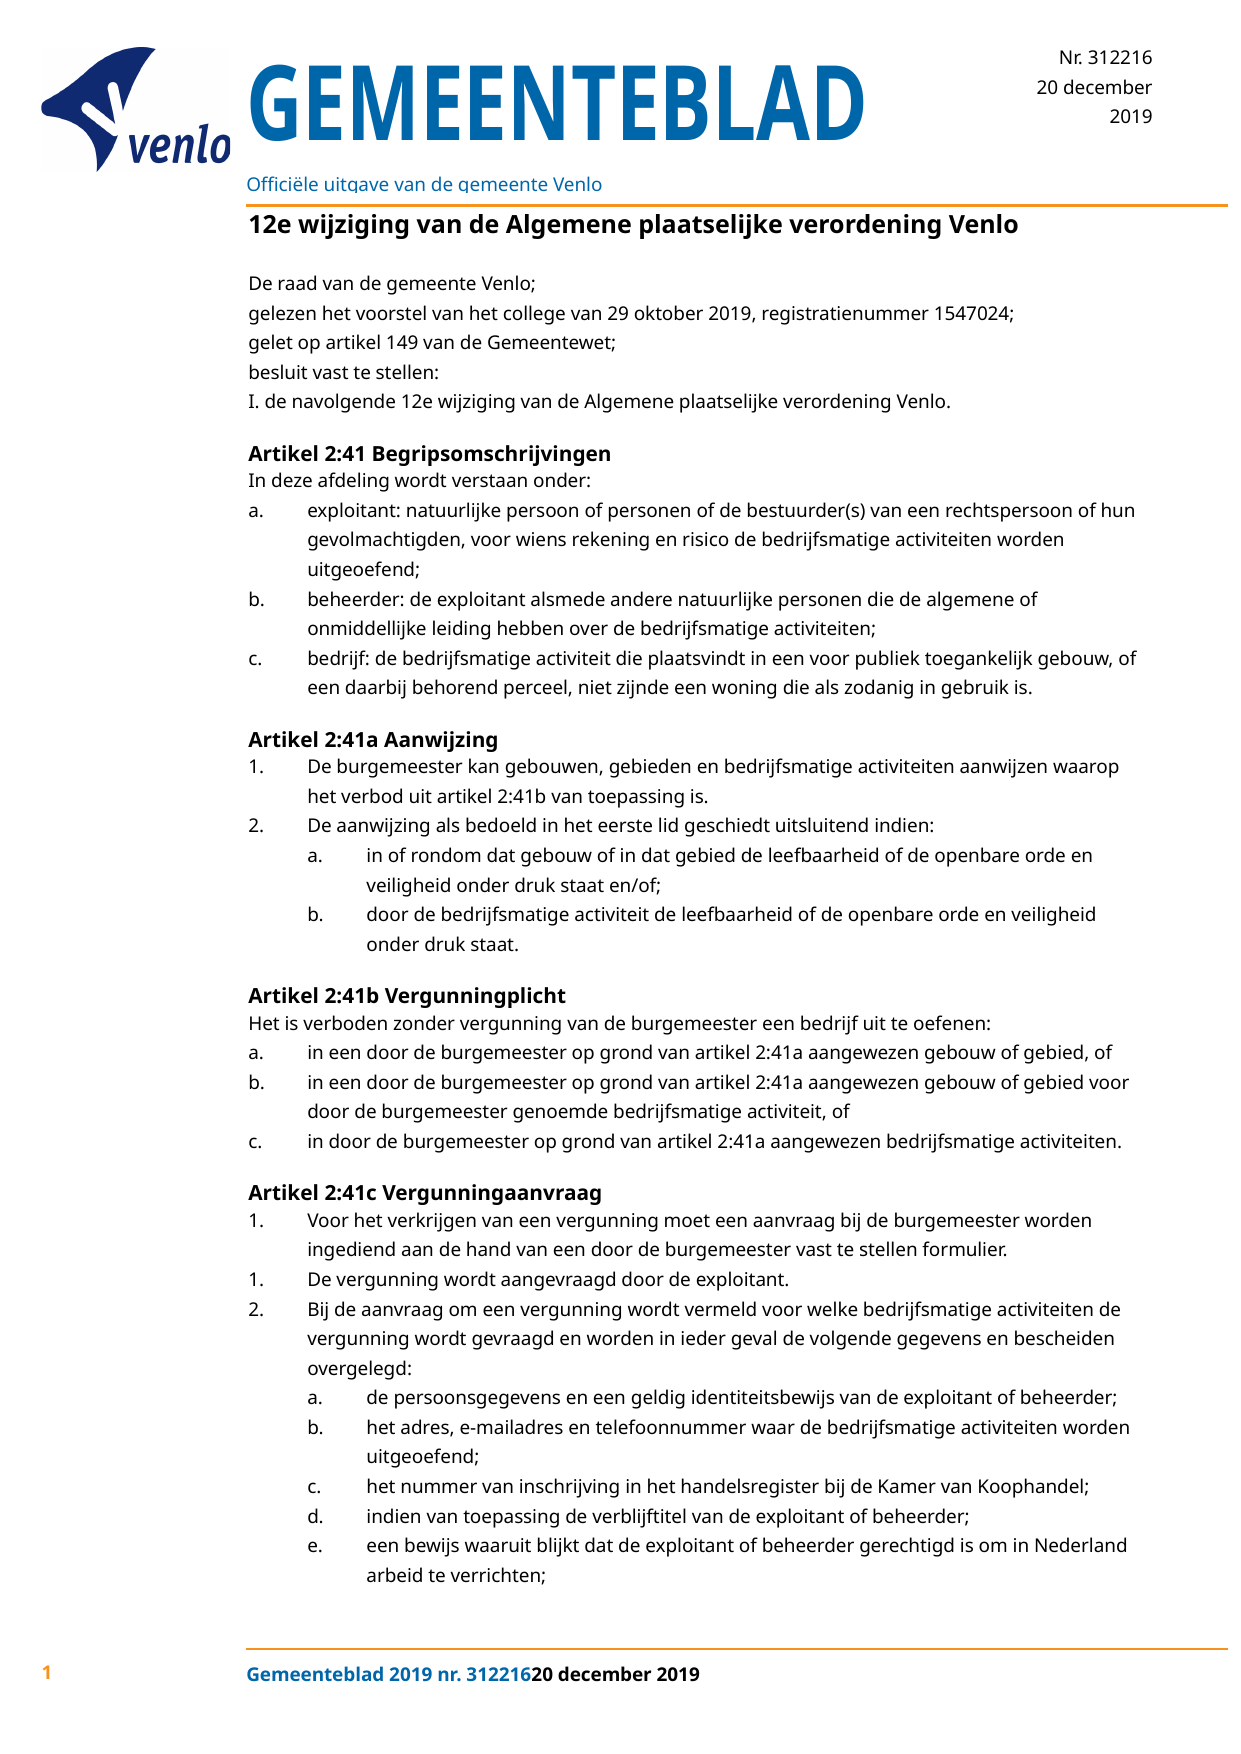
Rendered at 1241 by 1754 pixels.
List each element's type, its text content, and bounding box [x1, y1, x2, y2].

text besluit vast te stellen: [248, 359, 1152, 385]
text De raad van de gemeente Venlo; [248, 270, 1152, 296]
text Artikel 2:41c Vergunningaanvraag [248, 1178, 1152, 1207]
list het adres, e-mailadres en telefoonnummer waar de bedrijfsmatige activiteiten worden uitgeoefend; [307, 1414, 1152, 1469]
list De burgemeester kan gebouwen, gebieden en bedrijfsmatige activiteiten aanwijzen waarop het verbod uit artikel 2:41b van toepassing is. [248, 753, 1152, 809]
text Artikel 2:41 Begripsomschrijvingen [248, 439, 1152, 467]
list bedrijf: de bedrijfsmatige activiteit die plaatsvindt in een voor publiek toegankelijk gebouw, of een daarbij behorend perceel, niet zijnde een woning die als zodanig in gebruik is. [248, 645, 1152, 700]
text 12e wijziging van de Algemene plaatselijke verordening Venlo [248, 207, 1152, 241]
text I. de navolgende 12e wijziging van de Algemene plaatselijke verordening Venlo. [248, 389, 1152, 414]
list indien van toepassing de verblijftitel van de exploitant of beheerder; [307, 1503, 1152, 1528]
list Bij de aanvraag om een vergunning wordt vermeld voor welke bedrijfsmatige activiteiten de vergunning wordt gevraagd en worden in ieder geval de volgende gegevens en bescheiden overgelegd: [248, 1296, 1152, 1381]
list in door de burgemeester op grond van artikel 2:41a aangewezen bedrijfsmatige activiteiten. [248, 1128, 1152, 1154]
text gelet op artikel 149 van de Gemeentewet; [248, 329, 1152, 355]
list de persoonsgegevens en een geldig identiteitsbewijs van de exploitant of beheerder; [307, 1384, 1152, 1410]
text Artikel 2:41b Vergunningplicht [248, 981, 1152, 1010]
list Voor het verkrijgen van een vergunning moet een aanvraag bij de burgemeester worden ingediend aan de hand van een door de burgemeester vast te stellen formulier. [248, 1207, 1152, 1262]
list De aanwijzing als bedoeld in het eerste lid geschiedt uitsluitend indien: [248, 813, 1152, 838]
text Het is verboden zonder vergunning van de burgemeester een bedrijf uit te oefenen: [248, 1010, 1152, 1036]
list in een door de burgemeester op grond van artikel 2:41a aangewezen gebouw of gebied, of [248, 1039, 1152, 1065]
picture [41, 47, 231, 172]
list een bewijs waaruit blijkt dat de exploitant of beheerder gerechtigd is om in Nederland arbeid te verrichten; [307, 1532, 1152, 1588]
list het nummer van inschrijving in het handelsregister bij de Kamer van Koophandel; [307, 1473, 1152, 1499]
list door de bedrijfsmatige activiteit de leefbaarheid of de openbare orde en veiligheid onder druk staat. [307, 901, 1152, 957]
list De vergunning wordt aangevraagd door de exploitant. [248, 1266, 1152, 1292]
list exploitant: natuurlijke persoon of personen of de bestuurder(s) van een rechtspersoon of hun gevolmachtigden, voor wiens rekening en risico de bedrijfsmatige activiteiten worden uitgeoefend; [248, 497, 1152, 582]
list beheerder: de exploitant alsmede andere natuurlijke personen die de algemene of onmiddellijke leiding hebben over de bedrijfsmatige activiteiten; [248, 586, 1152, 641]
list in een door de burgemeester op grond van artikel 2:41a aangewezen gebouw of gebied voor door de burgemeester genoemde bedrijfsmatige activiteit, of [248, 1069, 1152, 1124]
text In deze afdeling wordt verstaan onder: [248, 467, 1152, 493]
list in of rondom dat gebouw of in dat gebied de leefbaarheid of de openbare orde en veiligheid onder druk staat en/of; [307, 842, 1152, 897]
text gelezen het voorstel van het college van 29 oktober 2019, registratienummer 1547024; [248, 300, 1152, 326]
text Artikel 2:41a Aanwijzing [248, 725, 1152, 753]
